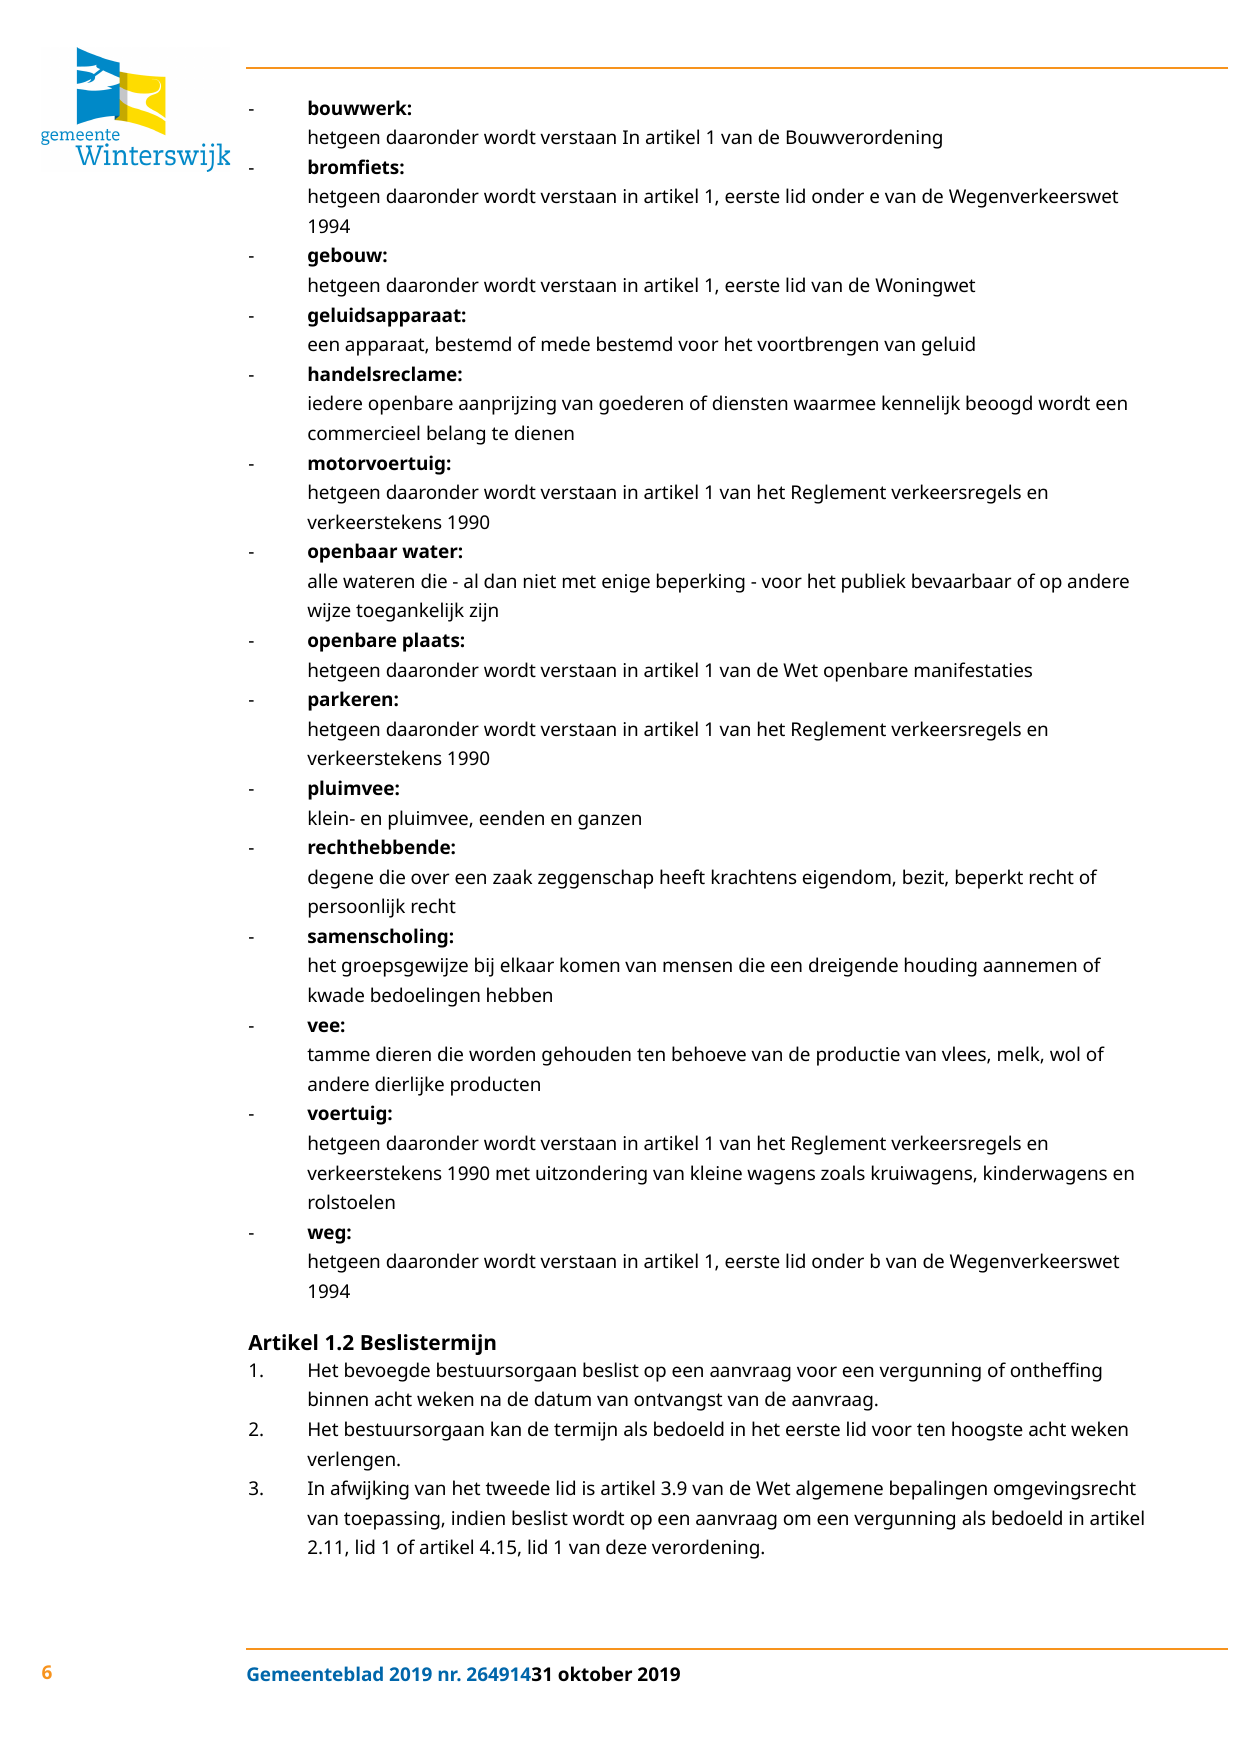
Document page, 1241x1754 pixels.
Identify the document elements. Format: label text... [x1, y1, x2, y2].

list gebouw: [248, 243, 1152, 268]
text Artikel 1.2 Beslistermijn [248, 1328, 1152, 1357]
list het groepsgewijze bij elkaar komen van mensen die een dreigende houding aannemen of kwade bedoelingen hebben [248, 953, 1152, 1008]
list samenscholing: [248, 923, 1152, 949]
list hetgeen daaronder wordt verstaan in artikel 1 van het Reglement verkeersregels en verkeerstekens 1990 [248, 479, 1152, 535]
list klein- en pluimvee, eenden en ganzen [248, 805, 1152, 831]
list degene die over een zaak zeggenschap heeft krachtens eigendom, bezit, beperkt recht of persoonlijk recht [248, 864, 1152, 919]
list hetgeen daaronder wordt verstaan in artikel 1, eerste lid onder b van de Wegenverkeerswet 1994 [248, 1248, 1152, 1304]
list bromfiets: [248, 154, 1152, 180]
list hetgeen daaronder wordt verstaan in artikel 1, eerste lid van de Woningwet [248, 272, 1152, 298]
list iedere openbare aanprijzing van goederen of diensten waarmee kennelijk beoogd wordt een commercieel belang te dienen [248, 391, 1152, 446]
list pluimvee: [248, 775, 1152, 801]
list hetgeen daaronder wordt verstaan In artikel 1 van de Bouwverordening [248, 124, 1152, 150]
list hetgeen daaronder wordt verstaan in artikel 1 van de Wet openbare manifestaties [248, 657, 1152, 683]
list vee: [248, 1012, 1152, 1038]
list weg: [248, 1219, 1152, 1245]
list tamme dieren die worden gehouden ten behoeve van de productie van vlees, melk, wol of andere dierlijke producten [248, 1041, 1152, 1097]
list hetgeen daaronder wordt verstaan in artikel 1 van het Reglement verkeersregels en verkeerstekens 1990 [248, 716, 1152, 771]
list openbaar water: [248, 538, 1152, 564]
list een apparaat, bestemd of mede bestemd voor het voortbrengen van geluid [248, 331, 1152, 357]
list hetgeen daaronder wordt verstaan in artikel 1 van het Reglement verkeersregels en verkeerstekens 1990 met uitzondering van kleine wagens zoals kruiwagens, kinderwagens en rolstoelen [248, 1130, 1152, 1215]
list bouwwerk: [248, 95, 1152, 121]
list Het bevoegde bestuursorgaan beslist op een aanvraag voor een vergunning of ontheffing binnen acht weken na de datum van ontvangst van de aanvraag. [248, 1357, 1152, 1412]
list Het bestuursorgaan kan de termijn als bedoeld in het eerste lid voor ten hoogste acht weken verlengen. [248, 1416, 1152, 1471]
list rechthebbende: [248, 834, 1152, 860]
picture [41, 47, 231, 172]
list motorvoertuig: [248, 450, 1152, 476]
list In afwijking van het tweede lid is artikel 3.9 van de Wet algemene bepalingen omgevingsrecht van toepassing, indien beslist wordt op een aanvraag om een vergunning als bedoeld in artikel 2.11, lid 1 of artikel 4.15, lid 1 van deze verordening. [248, 1475, 1152, 1560]
picture [225, 153, 231, 162]
list parkeren: [248, 686, 1152, 712]
list alle wateren die - al dan niet met enige beperking - voor het publiek bevaarbaar of op andere wijze toegankelijk zijn [248, 568, 1152, 623]
list handelsreclame: [248, 361, 1152, 387]
list geluidsapparaat: [248, 302, 1152, 328]
list voertuig: [248, 1101, 1152, 1126]
list openbare plaats: [248, 627, 1152, 653]
list hetgeen daaronder wordt verstaan in artikel 1, eerste lid onder e van de Wegenverkeerswet 1994 [248, 183, 1152, 239]
